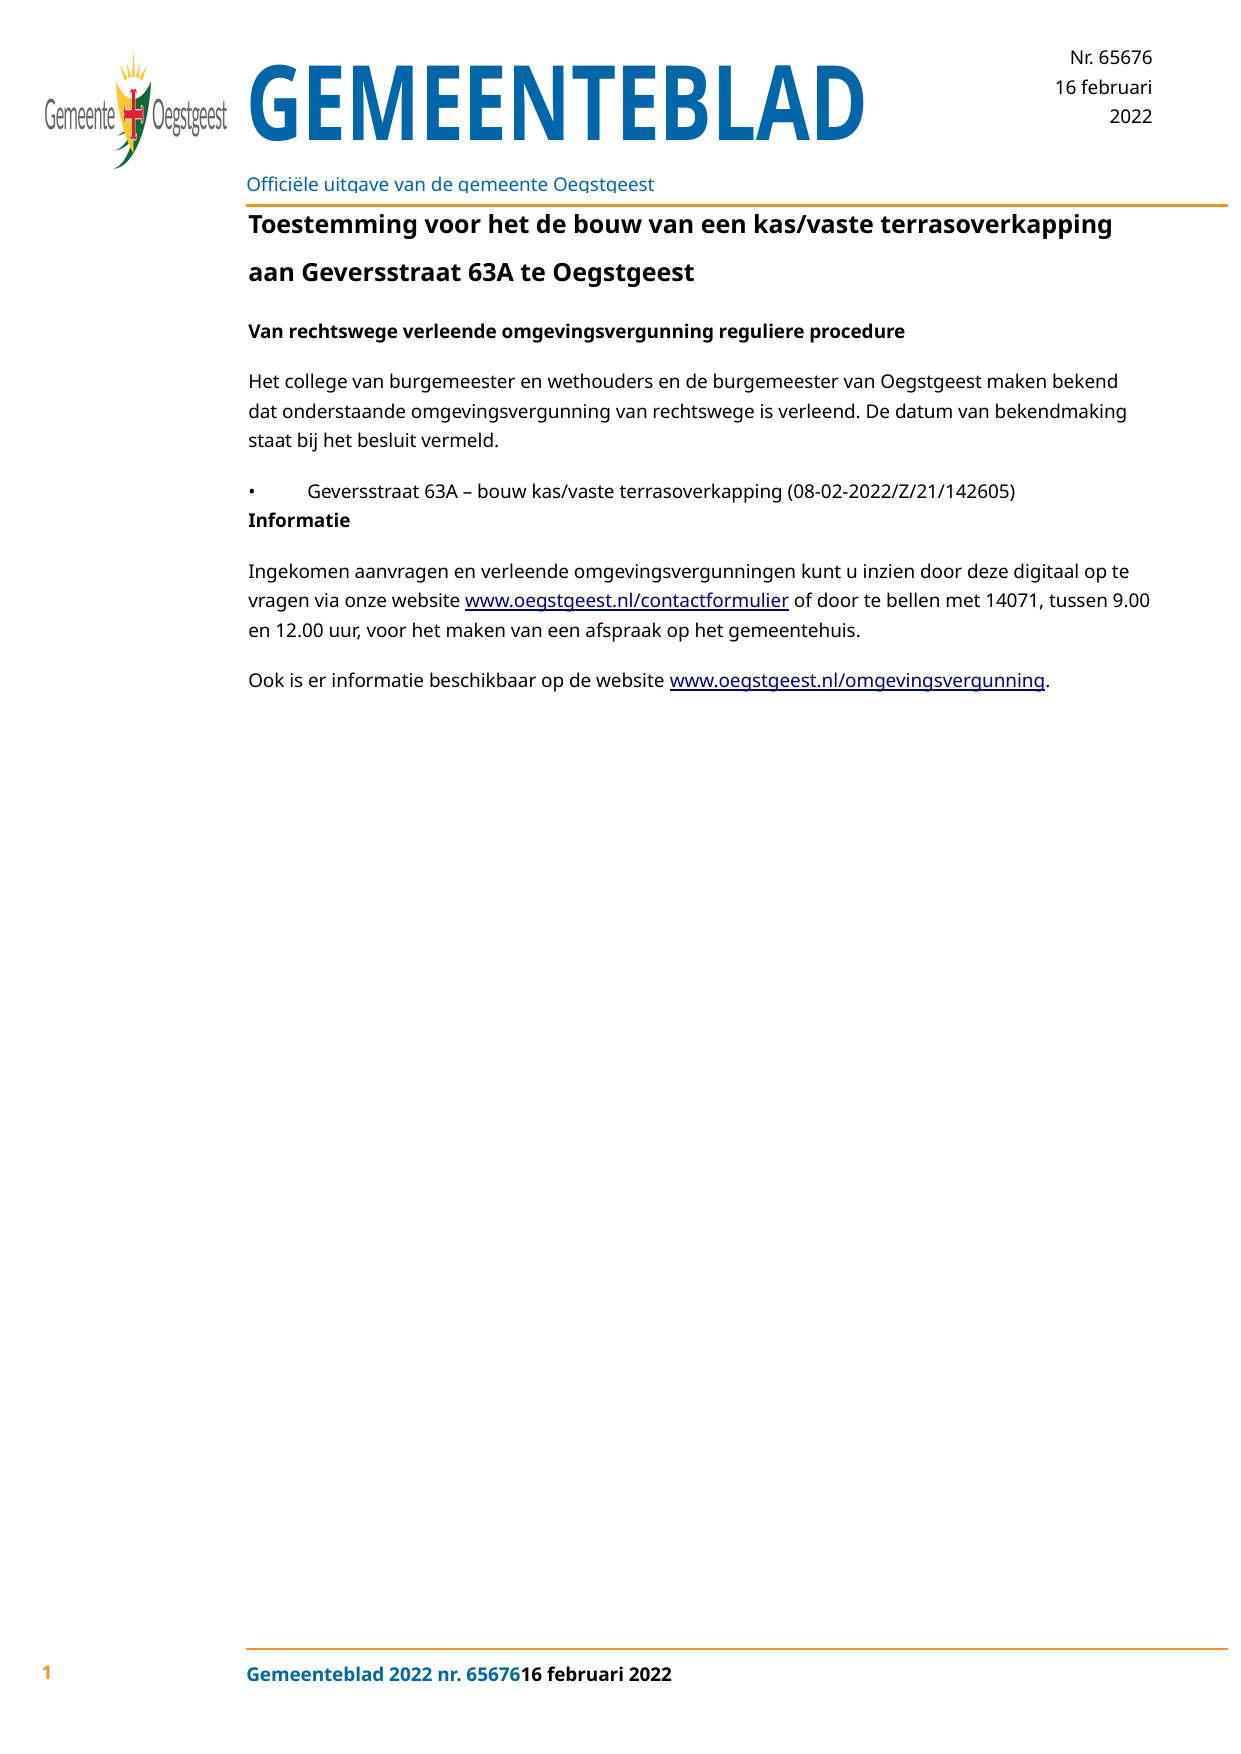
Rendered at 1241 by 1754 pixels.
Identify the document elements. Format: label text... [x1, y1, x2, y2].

text Ingekomen aanvragen en verleende omgevingsvergunningen kunt u inzien door deze digitaal op te vragen via onze website www.oegstgeest.nl/contactformulier of door te bellen met 14071, tussen 9.00 en 12.00 uur, voor het maken van een afspraak op het gemeentehuis. [248, 558, 1152, 643]
text Informatie [248, 507, 1152, 533]
list Geversstraat 63A – bouw kas/vaste terrasoverkapping (08-02-2022/Z/21/142605) [248, 478, 1152, 504]
text Van rechtswege verleende omgevingsvergunning reguliere procedure [248, 318, 1152, 344]
text Het college van burgemeester en wethouders en de burgemeester van Oegstgeest maken bekend dat onderstaande omgevingsvergunning van rechtswege is verleend. De datum van bekendmaking staat bij het besluit vermeld. [248, 368, 1152, 453]
text Ook is er informatie beschikbaar op de website www.oegstgeest.nl/omgevingsvergunning. [248, 667, 1152, 693]
text Toestemming voor het de bouw van een kas/vaste terrasoverkapping aan Geversstraat 63A te Oegstgeest [248, 207, 1152, 288]
picture [41, 47, 231, 172]
